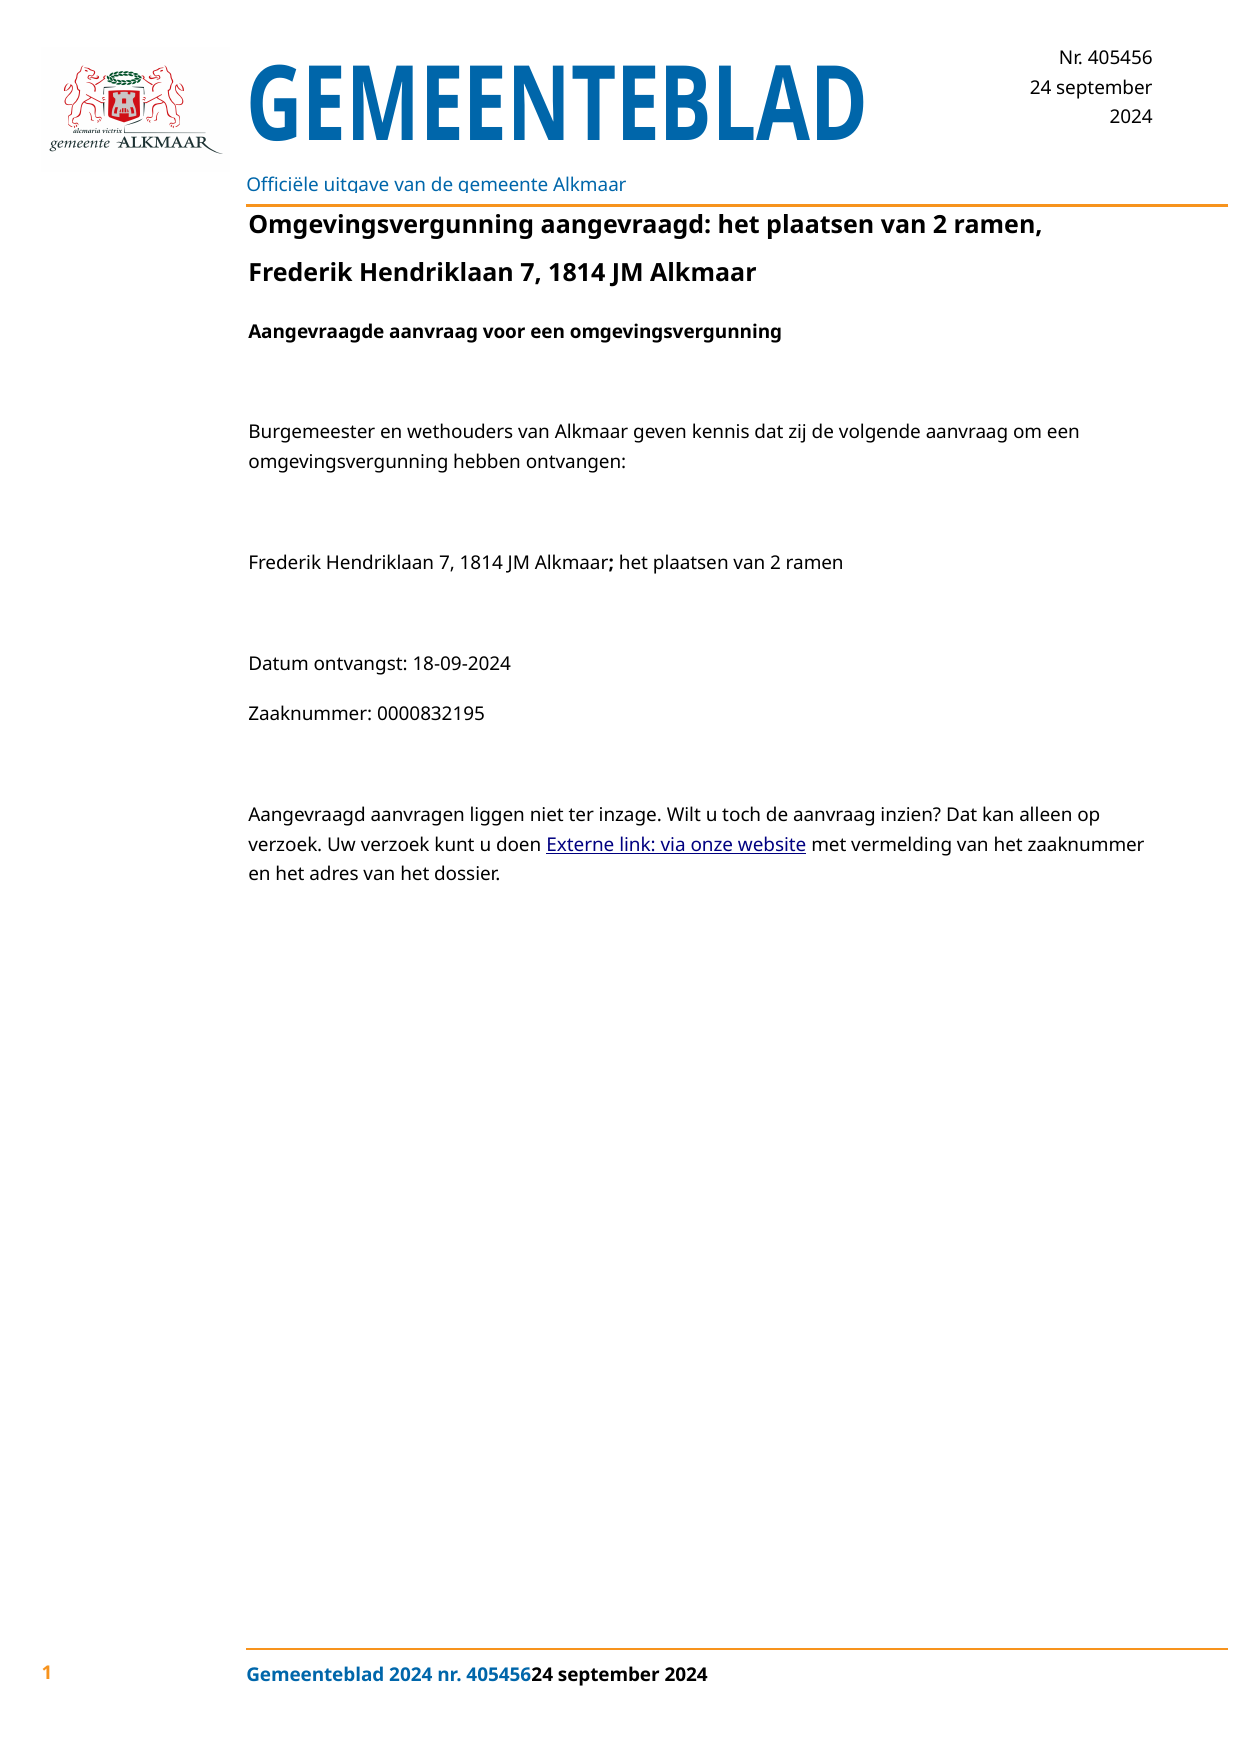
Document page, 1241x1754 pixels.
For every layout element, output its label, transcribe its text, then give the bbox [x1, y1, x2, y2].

text Burgemeester en wethouders van Alkmaar geven kennis dat zij de volgende aanvraag om een omgevingsvergunning hebben ontvangen: [248, 419, 1152, 474]
text Datum ontvangst: 18-09-2024 [248, 650, 1152, 676]
text Frederik Hendriklaan 7, 1814 JM Alkmaar; het plaatsen van 2 ramen [248, 549, 1152, 575]
text Aangevraagde aanvraag voor een omgevingsvergunning [248, 318, 1152, 344]
text Zaaknummer: 0000832195 [248, 700, 1152, 726]
text Aangevraagd aanvragen liggen niet ter inzage. Wilt u toch de aanvraag inzien? Dat kan alleen op verzoek. Uw verzoek kunt u doen Externe link: via onze website met vermelding van het zaaknummer en het adres van het dossier. [248, 801, 1152, 886]
text Omgevingsvergunning aangevraagd: het plaatsen van 2 ramen, Frederik Hendriklaan 7, 1814 JM Alkmaar [248, 207, 1152, 288]
picture [41, 47, 231, 172]
